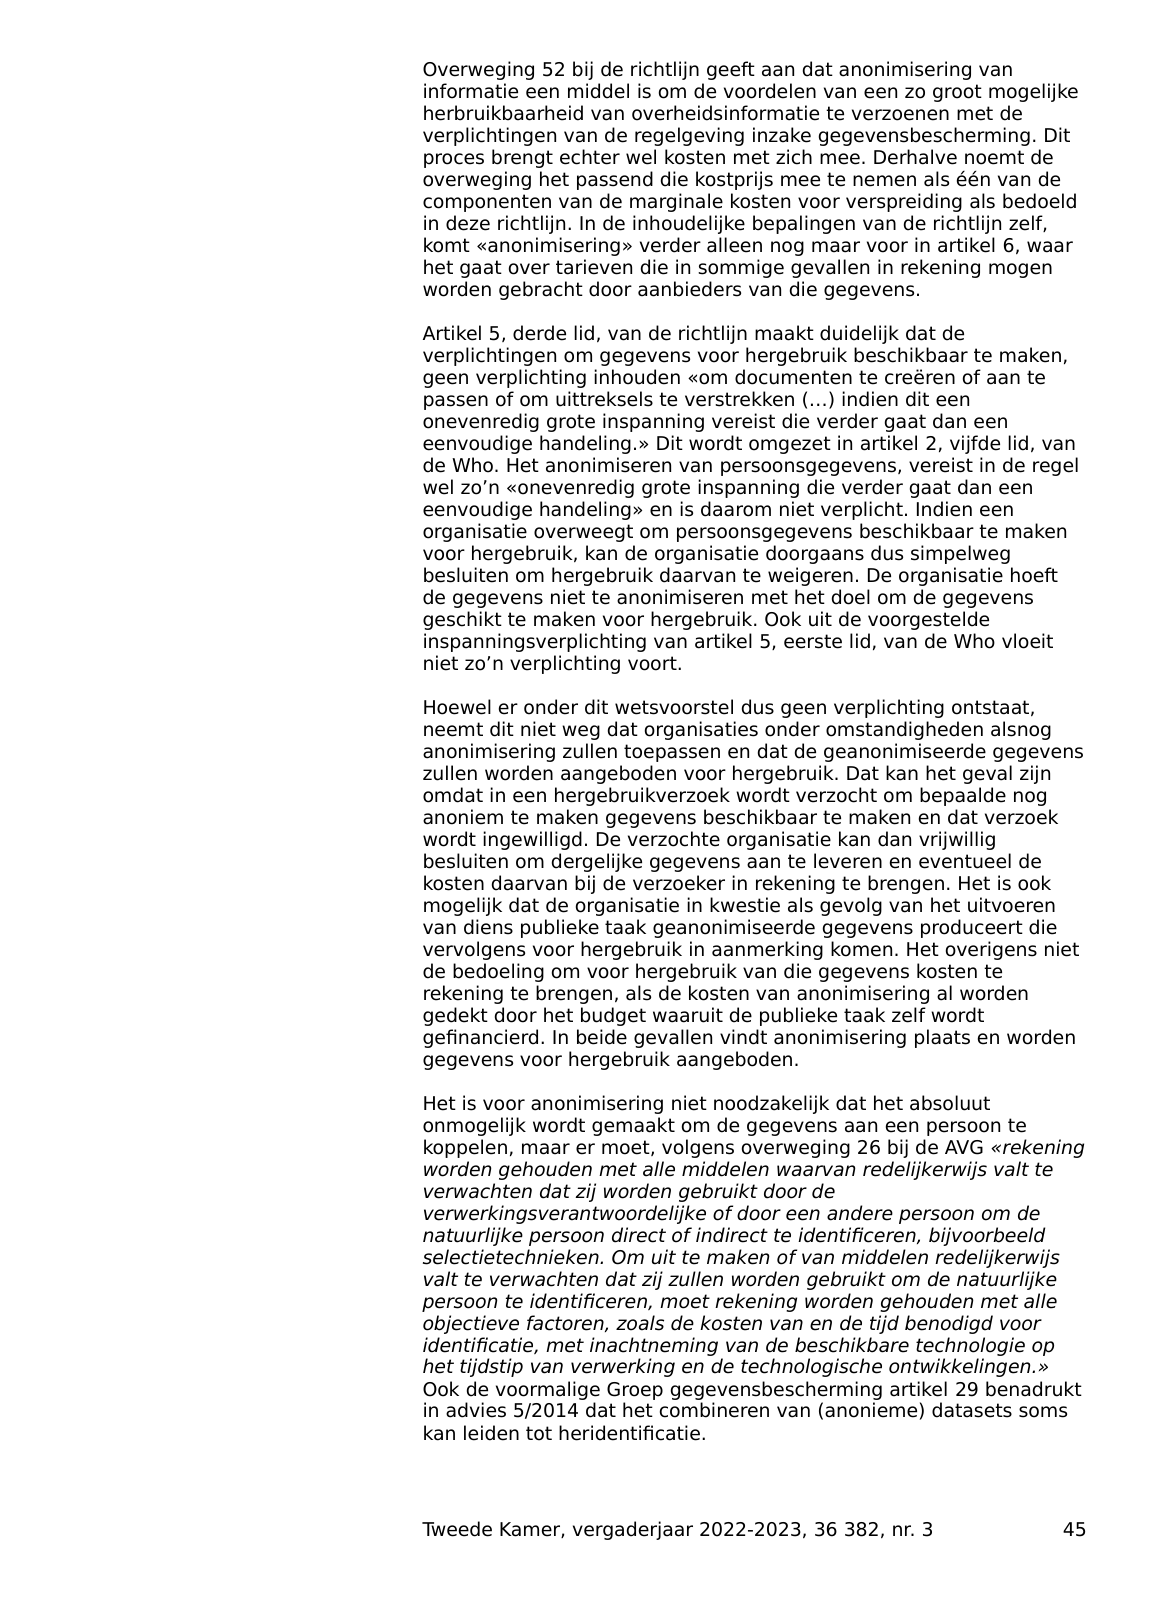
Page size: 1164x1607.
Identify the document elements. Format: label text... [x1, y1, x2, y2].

text Het is voor anonimisering niet noodzakelijk dat het absoluut onmogelijk wordt gemaakt om de gegevens aan een persoon te koppelen, maar er moet, volgens overweging 26 bij de AVG «rekening worden gehouden met alle middelen waarvan redelijkerwijs valt te verwachten dat zij worden gebruikt door de verwerkingsverantwoordelijke of door een andere persoon om de natuurlijke persoon direct of indirect te identificeren, bijvoorbeeld selectietechnieken. Om uit te maken of van middelen redelijkerwijs valt te verwachten dat zij zullen worden gebruikt om de natuurlijke persoon te identificeren, moet rekening worden gehouden met alle objectieve factoren, zoals de kosten van en de tijd benodigd voor identificatie, met inachtneming van de beschikbare technologie op het tijdstip van verwerking en de technologische ontwikkelingen.» Ook de voormalige Groep gegevensbescherming artikel 29 benadrukt in advies 5/2014 dat het combineren van (anonieme) datasets soms kan leiden tot heridentificatie. [422, 1093, 1087, 1444]
text Artikel 5, derde lid, van de richtlijn maakt duidelijk dat de verplichtingen om gegevens voor hergebruik beschikbaar te maken, geen verplichting inhouden «om documenten te creëren of aan te passen of om uittreksels te verstrekken (…) indien dit een onevenredig grote inspanning vereist die verder gaat dan een eenvoudige handeling.» Dit wordt omgezet in artikel 2, vijfde lid, van de Who. Het anonimiseren van persoonsgegevens, vereist in de regel wel zo’n «onevenredig grote inspanning die verder gaat dan een eenvoudige handeling» en is daarom niet verplicht. Indien een organisatie overweegt om persoonsgegevens beschikbaar te maken voor hergebruik, kan de organisatie doorgaans dus simpelweg besluiten om hergebruik daarvan te weigeren. De organisatie hoeft de gegevens niet te anonimiseren met het doel om de gegevens geschikt te maken voor hergebruik. Ook uit de voorgestelde inspanningsverplichting van artikel 5, eerste lid, van de Who vloeit niet zo’n verplichting voort. [422, 323, 1087, 675]
text Hoewel er onder dit wetsvoorstel dus geen verplichting ontstaat, neemt dit niet weg dat organisaties onder omstandigheden alsnog anonimisering zullen toepassen en dat de geanonimiseerde gegevens zullen worden aangeboden voor hergebruik. Dat kan het geval zijn omdat in een hergebruikverzoek wordt verzocht om bepaalde nog anoniem te maken gegevens beschikbaar te maken en dat verzoek wordt ingewilligd. De verzochte organisatie kan dan vrijwillig besluiten om dergelijke gegevens aan te leveren en eventueel de kosten daarvan bij de verzoeker in rekening te brengen. Het is ook mogelijk dat de organisatie in kwestie als gevolg van het uitvoeren van diens publieke taak geanonimiseerde gegevens produceert die vervolgens voor hergebruik in aanmerking komen. Het overigens niet de bedoeling om voor hergebruik van die gegevens kosten te rekening te brengen, als de kosten van anonimisering al worden gedekt door het budget waaruit de publieke taak zelf wordt gefinancierd. In beide gevallen vindt anonimisering plaats en worden gegevens voor hergebruik aangeboden. [422, 697, 1087, 1071]
text Overweging 52 bij de richtlijn geeft aan dat anonimisering van informatie een middel is om de voordelen van een zo groot mogelijke herbruikbaarheid van overheidsinformatie te verzoenen met de verplichtingen van de regelgeving inzake gegevensbescherming. Dit proces brengt echter wel kosten met zich mee. Derhalve noemt de overweging het passend die kostprijs mee te nemen als één van de componenten van de marginale kosten voor verspreiding als bedoeld in deze richtlijn. In de inhoudelijke bepalingen van de richtlijn zelf, komt «anonimisering» verder alleen nog maar voor in artikel 6, waar het gaat over tarieven die in sommige gevallen in rekening mogen worden gebracht door aanbieders van die gegevens. [422, 59, 1087, 301]
